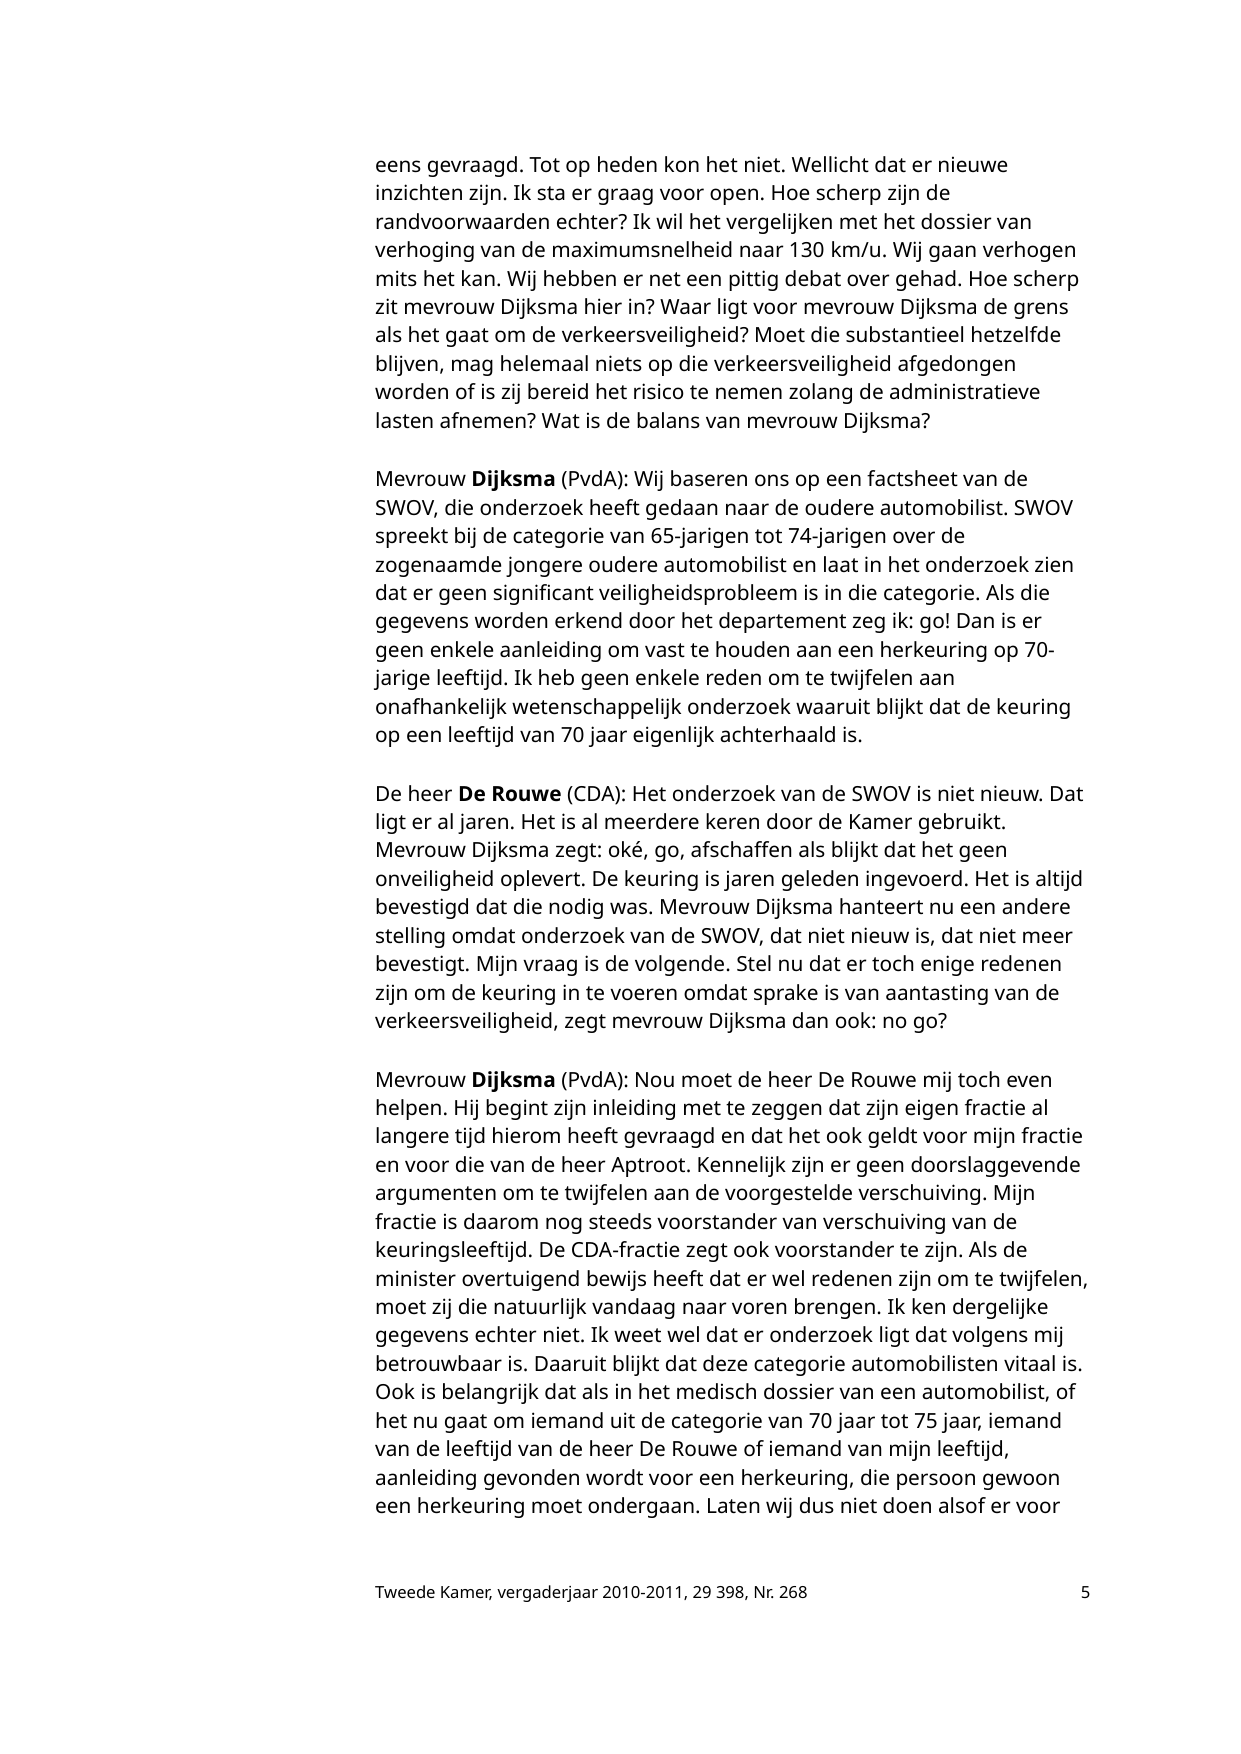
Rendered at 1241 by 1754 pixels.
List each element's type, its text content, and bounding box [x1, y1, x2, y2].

text Mevrouw Dijksma (PvdA): Nou moet de heer De Rouwe mij toch even helpen. Hij begint zijn inleiding met te zeggen dat zijn eigen fractie al langere tijd hierom heeft gevraagd en dat het ook geldt voor mijn fractie en voor die van de heer Aptroot. Kennelijk zijn er geen doorslaggevende argumenten om te twijfelen aan de voorgestelde verschuiving. Mijn fractie is daarom nog steeds voorstander van verschuiving van de keuringsleeftijd. De CDA-fractie zegt ook voorstander te zijn. Als de minister overtuigend bewijs heeft dat er wel redenen zijn om te twijfelen, moet zij die natuurlijk vandaag naar voren brengen. Ik ken dergelijke gegevens echter niet. Ik weet wel dat er onderzoek ligt dat volgens mij betrouwbaar is. Daaruit blijkt dat deze categorie automobilisten vitaal is. Ook is belangrijk dat als in het medisch dossier van een automobilist, of het nu gaat om iemand uit de categorie van 70 jaar tot 75 jaar, iemand van de leeftijd van de heer De Rouwe of iemand van mijn leeftijd, aanleiding gevonden wordt voor een herkeuring, die persoon gewoon een herkeuring moet ondergaan. Laten wij dus niet doen alsof er voor [375, 1065, 1090, 1520]
text Mevrouw Dijksma (PvdA): Wij baseren ons op een factsheet van de SWOV, die onderzoek heeft gedaan naar de oudere automobilist. SWOV spreekt bij de categorie van 65-jarigen tot 74-jarigen over de zogenaamde jongere oudere automobilist en laat in het onderzoek zien dat er geen significant veiligheidsprobleem is in die categorie. Als die gegevens worden erkend door het departement zeg ik: go! Dan is er geen enkele aanleiding om vast te houden aan een herkeuring op 70-jarige leeftijd. Ik heb geen enkele reden om te twijfelen aan onafhankelijk wetenschappelijk onderzoek waaruit blijkt dat de keuring op een leeftijd van 70 jaar eigenlijk achterhaald is. [375, 464, 1090, 749]
text eens gevraagd. Tot op heden kon het niet. Wellicht dat er nieuwe inzichten zijn. Ik sta er graag voor open. Hoe scherp zijn de randvoorwaarden echter? Ik wil het vergelijken met het dossier van verhoging van de maximumsnelheid naar 130 km/u. Wij gaan verhogen mits het kan. Wij hebben er net een pittig debat over gehad. Hoe scherp zit mevrouw Dijksma hier in? Waar ligt voor mevrouw Dijksma de grens als het gaat om de verkeersveiligheid? Moet die substantieel hetzelfde blijven, mag helemaal niets op die verkeersveiligheid afgedongen worden of is zij bereid het risico te nemen zolang de administratieve lasten afnemen? Wat is de balans van mevrouw Dijksma? [375, 150, 1090, 434]
text De heer De Rouwe (CDA): Het onderzoek van de SWOV is niet nieuw. Dat ligt er al jaren. Het is al meerdere keren door de Kamer gebruikt. Mevrouw Dijksma zegt: oké, go, afschaffen als blijkt dat het geen onveiligheid oplevert. De keuring is jaren geleden ingevoerd. Het is altijd bevestigd dat die nodig was. Mevrouw Dijksma hanteert nu een andere stelling omdat onderzoek van de SWOV, dat niet nieuw is, dat niet meer bevestigt. Mijn vraag is de volgende. Stel nu dat er toch enige redenen zijn om de keuring in te voeren omdat sprake is van aantasting van de verkeersveiligheid, zegt mevrouw Dijksma dan ook: no go? [375, 779, 1090, 1035]
